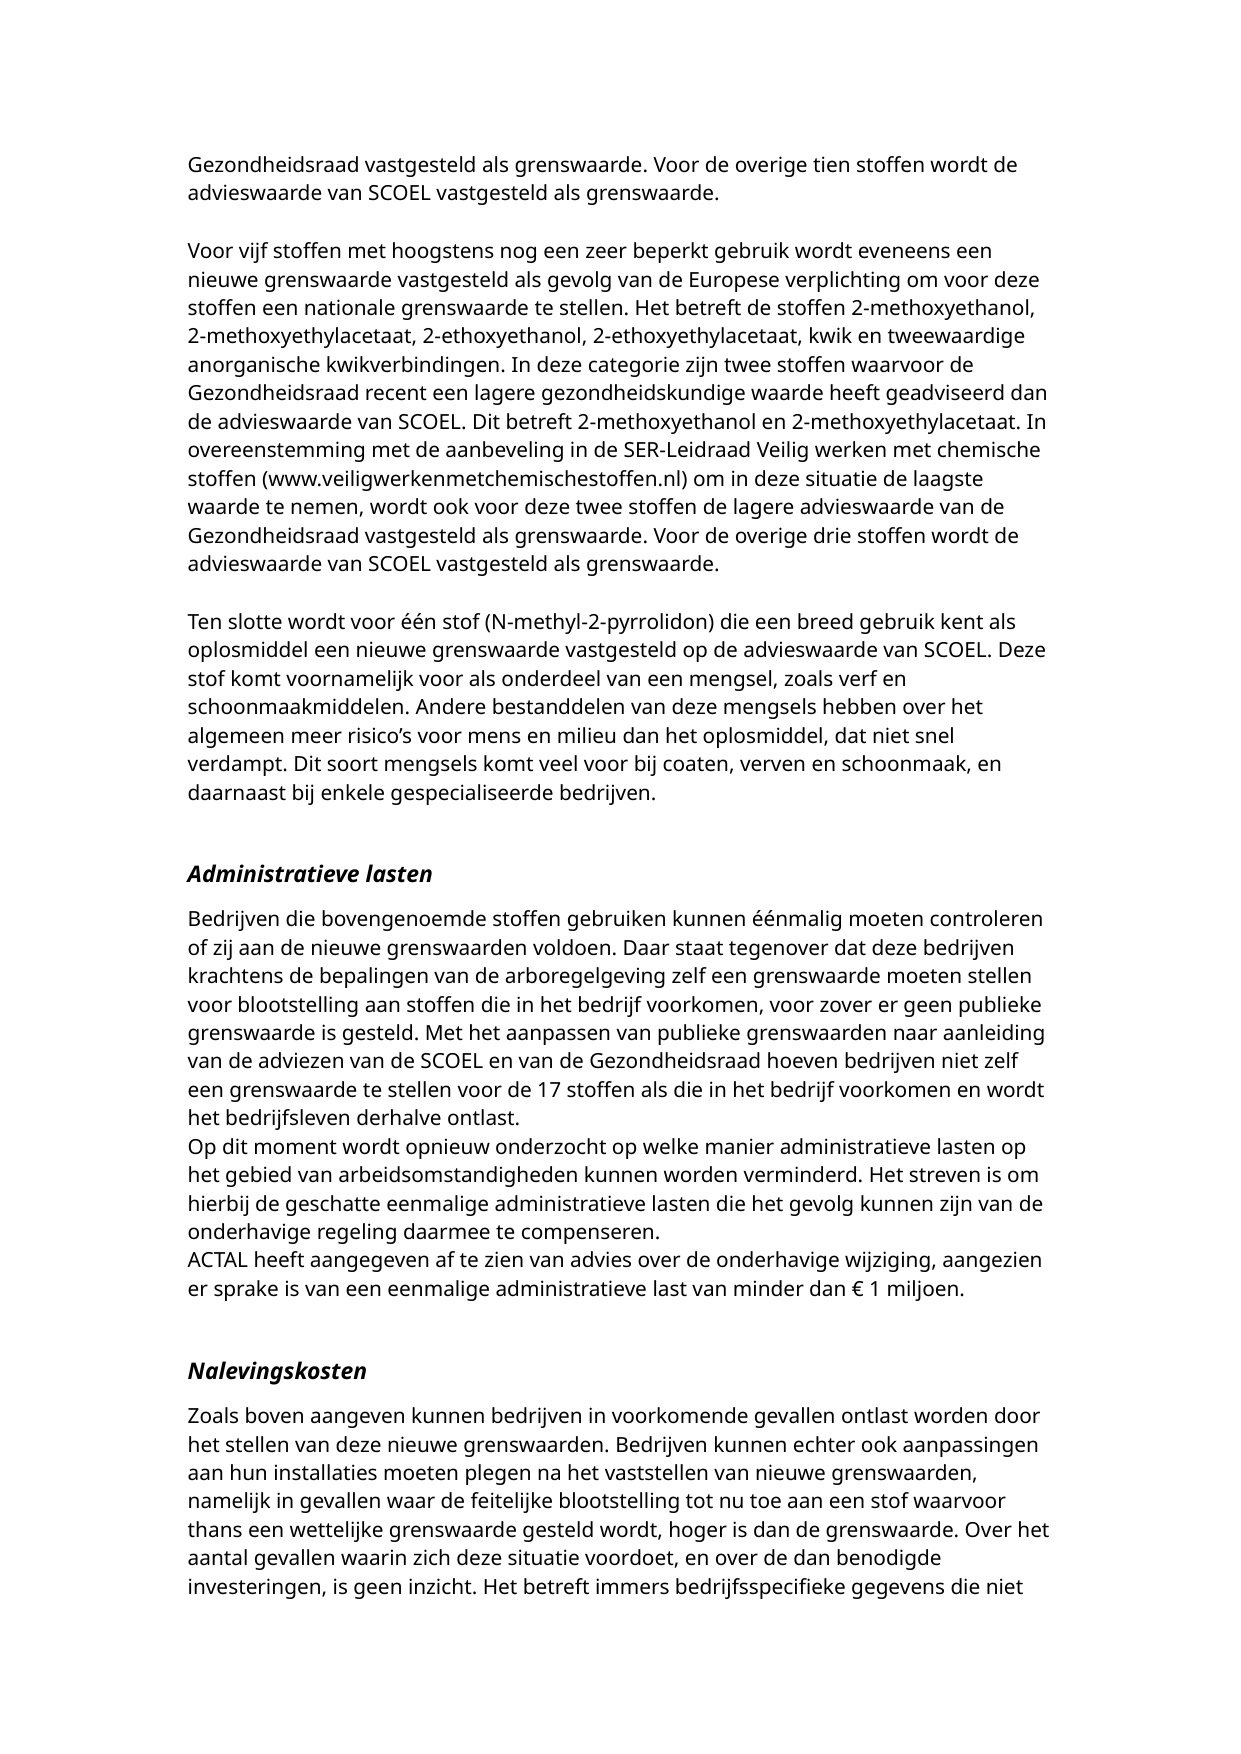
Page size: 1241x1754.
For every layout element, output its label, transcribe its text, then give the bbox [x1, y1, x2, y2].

text Voor vijf stoffen met hoogstens nog een zeer beperkt gebruik wordt eveneens een nieuwe grenswaarde vastgesteld als gevolg van de Europese verplichting om voor deze stoffen een nationale grenswaarde te stellen. Het betreft de stoffen 2-methoxyethanol, 2-methoxyethylacetaat, 2-ethoxyethanol, 2-ethoxyethylacetaat, kwik en tweewaardige anorganische kwikverbindingen. In deze categorie zijn twee stoffen waarvoor de Gezondheidsraad recent een lagere gezondheidskundige waarde heeft geadviseerd dan de advieswaarde van SCOEL. Dit betreft 2-methoxyethanol en 2-methoxyethylacetaat. In overeenstemming met de aanbeveling in de SER-Leidraad Veilig werken met chemische stoffen (www.veiligwerkenmetchemischestoffen.nl) om in deze situatie de laagste waarde te nemen, wordt ook voor deze twee stoffen de lagere advieswaarde van de Gezondheidsraad vastgesteld als grenswaarde. Voor de overige drie stoffen wordt de advieswaarde van SCOEL vastgesteld als grenswaarde. [187, 236, 1053, 578]
text Bedrijven die bovengenoemde stoffen gebruiken kunnen éénmalig moeten controleren of zij aan de nieuwe grenswaarden voldoen. Daar staat tegenover dat deze bedrijven krachtens de bepalingen van de arboregelgeving zelf een grenswaarde moeten stellen voor blootstelling aan stoffen die in het bedrijf voorkomen, voor zover er geen publieke grenswaarde is gesteld. Met het aanpassen van publieke grenswaarden naar aanleiding van de adviezen van de SCOEL en van de Gezondheidsraad hoeven bedrijven niet zelf een grenswaarde te stellen voor de 17 stoffen als die in het bedrijf voorkomen en wordt het bedrijfsleven derhalve ontlast. [187, 904, 1053, 1132]
subtitle Nalevingskosten [187, 1355, 1053, 1386]
text Zoals boven aangeven kunnen bedrijven in voorkomende gevallen ontlast worden door het stellen van deze nieuwe grenswaarden. Bedrijven kunnen echter ook aanpassingen aan hun installaties moeten plegen na het vaststellen van nieuwe grenswaarden, namelijk in gevallen waar de feitelijke blootstelling tot nu toe aan een stof waarvoor thans een wettelijke grenswaarde gesteld wordt, hoger is dan de grenswaarde. Over het aantal gevallen waarin zich deze situatie voordoet, en over de dan benodigde investeringen, is geen inzicht. Het betreft immers bedrijfsspecifieke gegevens die niet [187, 1401, 1053, 1600]
text Op dit moment wordt opnieuw onderzocht op welke manier administratieve lasten op het gebied van arbeidsomstandigheden kunnen worden verminderd. Het streven is om hierbij de geschatte eenmalige administratieve lasten die het gevolg kunnen zijn van de onderhavige regeling daarmee te compenseren. [187, 1132, 1053, 1246]
text Ten slotte wordt voor één stof (N-methyl-2-pyrrolidon) die een breed gebruik kent als oplosmiddel een nieuwe grenswaarde vastgesteld op de advieswaarde van SCOEL. Deze stof komt voornamelijk voor als onderdeel van een mengsel, zoals verf en schoonmaakmiddelen. Andere bestanddelen van deze mengsels hebben over het algemeen meer risico’s voor mens en milieu dan het oplosmiddel, dat niet snel verdampt. Dit soort mengsels komt veel voor bij coaten, verven en schoonmaak, en daarnaast bij enkele gespecialiseerde bedrijven. [187, 607, 1053, 806]
text ACTAL heeft aangegeven af te zien van advies over de onderhavige wijziging, aangezien er sprake is van een eenmalige administratieve last van minder dan € 1 miljoen. [187, 1246, 1053, 1302]
text Gezondheidsraad vastgesteld als grenswaarde. Voor de overige tien stoffen wordt de advieswaarde van SCOEL vastgesteld als grenswaarde. [187, 150, 1053, 207]
subtitle Administratieve lasten [187, 858, 1053, 889]
